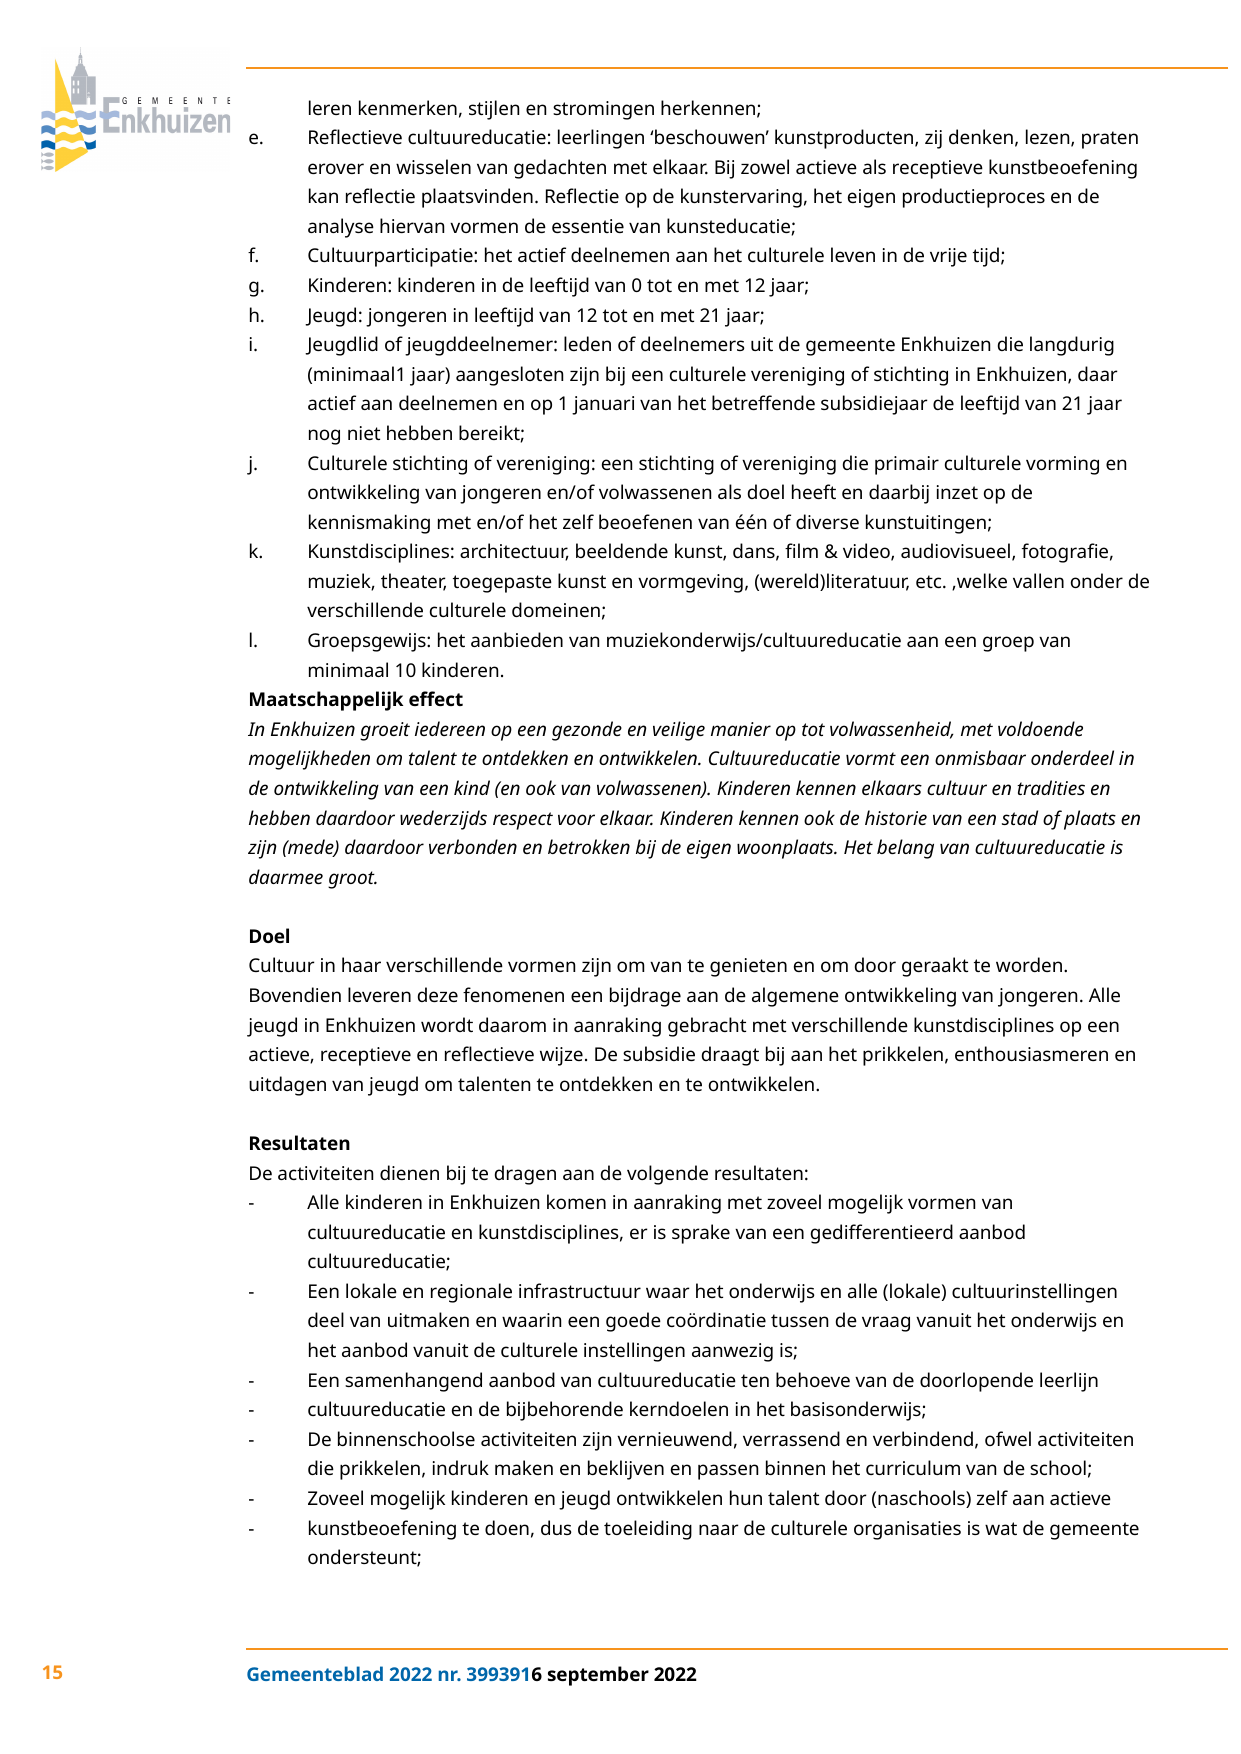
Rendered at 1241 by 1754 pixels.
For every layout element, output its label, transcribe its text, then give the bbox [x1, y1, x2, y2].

list Jeugdlid of jeugddeelnemer: leden of deelnemers uit de gemeente Enkhuizen die langdurig (minimaal1 jaar) aangesloten zijn bij een culturele vereniging of stichting in Enkhuizen, daar actief aan deelnemen en op 1 januari van het betreffende subsidiejaar de leeftijd van 21 jaar nog niet hebben bereikt; [248, 331, 1152, 446]
text De activiteiten dienen bij te dragen aan de volgende resultaten: [248, 1160, 1152, 1186]
list Een samenhangend aanbod van cultuureducatie ten behoeve van de doorlopende leerlijn [248, 1367, 1152, 1393]
list Kunstdisciplines: architectuur, beeldende kunst, dans, film & video, audiovisueel, fotografie, muziek, theater, toegepaste kunst en vormgeving, (wereld)literatuur, etc. ,welke vallen onder de verschillende culturele domeinen; [248, 538, 1152, 623]
list Jeugd: jongeren in leeftijd van 12 tot en met 21 jaar; [248, 302, 1152, 328]
list Cultuurparticipatie: het actief deelnemen aan het culturele leven in de vrije tijd; [248, 243, 1152, 268]
list Reflectieve cultuureducatie: leerlingen ‘beschouwen’ kunstproducten, zij denken, lezen, praten erover en wisselen van gedachten met elkaar. Bij zowel actieve als receptieve kunstbeoefening kan reflectie plaatsvinden. Reflectie op de kunstervaring, het eigen productieproces en de analyse hiervan vormen de essentie van kunsteducatie; [248, 124, 1152, 239]
list cultuureducatie en de bijbehorende kerndoelen in het basisonderwijs; [248, 1396, 1152, 1422]
text Cultuur in haar verschillende vormen zijn om van te genieten en om door geraakt te worden. Bovendien leveren deze fenomenen een bijdrage aan de algemene ontwikkeling van jongeren. Alle jeugd in Enkhuizen wordt daarom in aanraking gebracht met verschillende kunstdisciplines op een actieve, receptieve en reflectieve wijze. De subsidie draagt bij aan het prikkelen, enthousiasmeren en uitdagen van jeugd om talenten te ontdekken en te ontwikkelen. [248, 953, 1152, 1097]
picture [41, 47, 231, 172]
list Kinderen: kinderen in de leeftijd van 0 tot en met 12 jaar; [248, 272, 1152, 298]
list Zoveel mogelijk kinderen en jeugd ontwikkelen hun talent door (naschools) zelf aan actieve [248, 1485, 1152, 1511]
list kunstbeoefening te doen, dus de toeleiding naar de culturele organisaties is wat de gemeente ondersteunt; [248, 1515, 1152, 1570]
list De binnenschoolse activiteiten zijn vernieuwend, verrassend en verbindend, ofwel activiteiten die prikkelen, indruk maken en beklijven en passen binnen het curriculum van de school; [248, 1426, 1152, 1481]
list leren kenmerken, stijlen en stromingen herkennen; [248, 95, 1152, 121]
text In Enkhuizen groeit iedereen op een gezonde en veilige manier op tot volwassenheid, met voldoende mogelijkheden om talent te ontdekken en ontwikkelen. Cultuureducatie vormt een onmisbaar onderdeel in de ontwikkeling van een kind (en ook van volwassenen). Kinderen kennen elkaars cultuur en tradities en hebben daardoor wederzijds respect voor elkaar. Kinderen kennen ook de historie van een stad of plaats en zijn (mede) daardoor verbonden en betrokken bij de eigen woonplaats. Het belang van cultuureducatie is daarmee groot. [248, 716, 1152, 890]
list Een lokale en regionale infrastructuur waar het onderwijs en alle (lokale) cultuurinstellingen deel van uitmaken en waarin een goede coördinatie tussen de vraag vanuit het onderwijs en het aanbod vanuit de culturele instellingen aanwezig is; [248, 1278, 1152, 1363]
text Maatschappelijk effect [248, 686, 1152, 712]
text Resultaten [248, 1130, 1152, 1156]
list Groepsgewijs: het aanbieden van muziekonderwijs/cultuureducatie aan een groep van minimaal 10 kinderen. [248, 627, 1152, 683]
list Culturele stichting of vereniging: een stichting of vereniging die primair culturele vorming en ontwikkeling van jongeren en/of volwassenen als doel heeft en daarbij inzet op de kennismaking met en/of het zelf beoefenen van één of diverse kunstuitingen; [248, 450, 1152, 535]
text Doel [248, 923, 1152, 949]
list Alle kinderen in Enkhuizen komen in aanraking met zoveel mogelijk vormen van cultuureducatie en kunstdisciplines, er is sprake van een gedifferentieerd aanbod cultuureducatie; [248, 1189, 1152, 1274]
